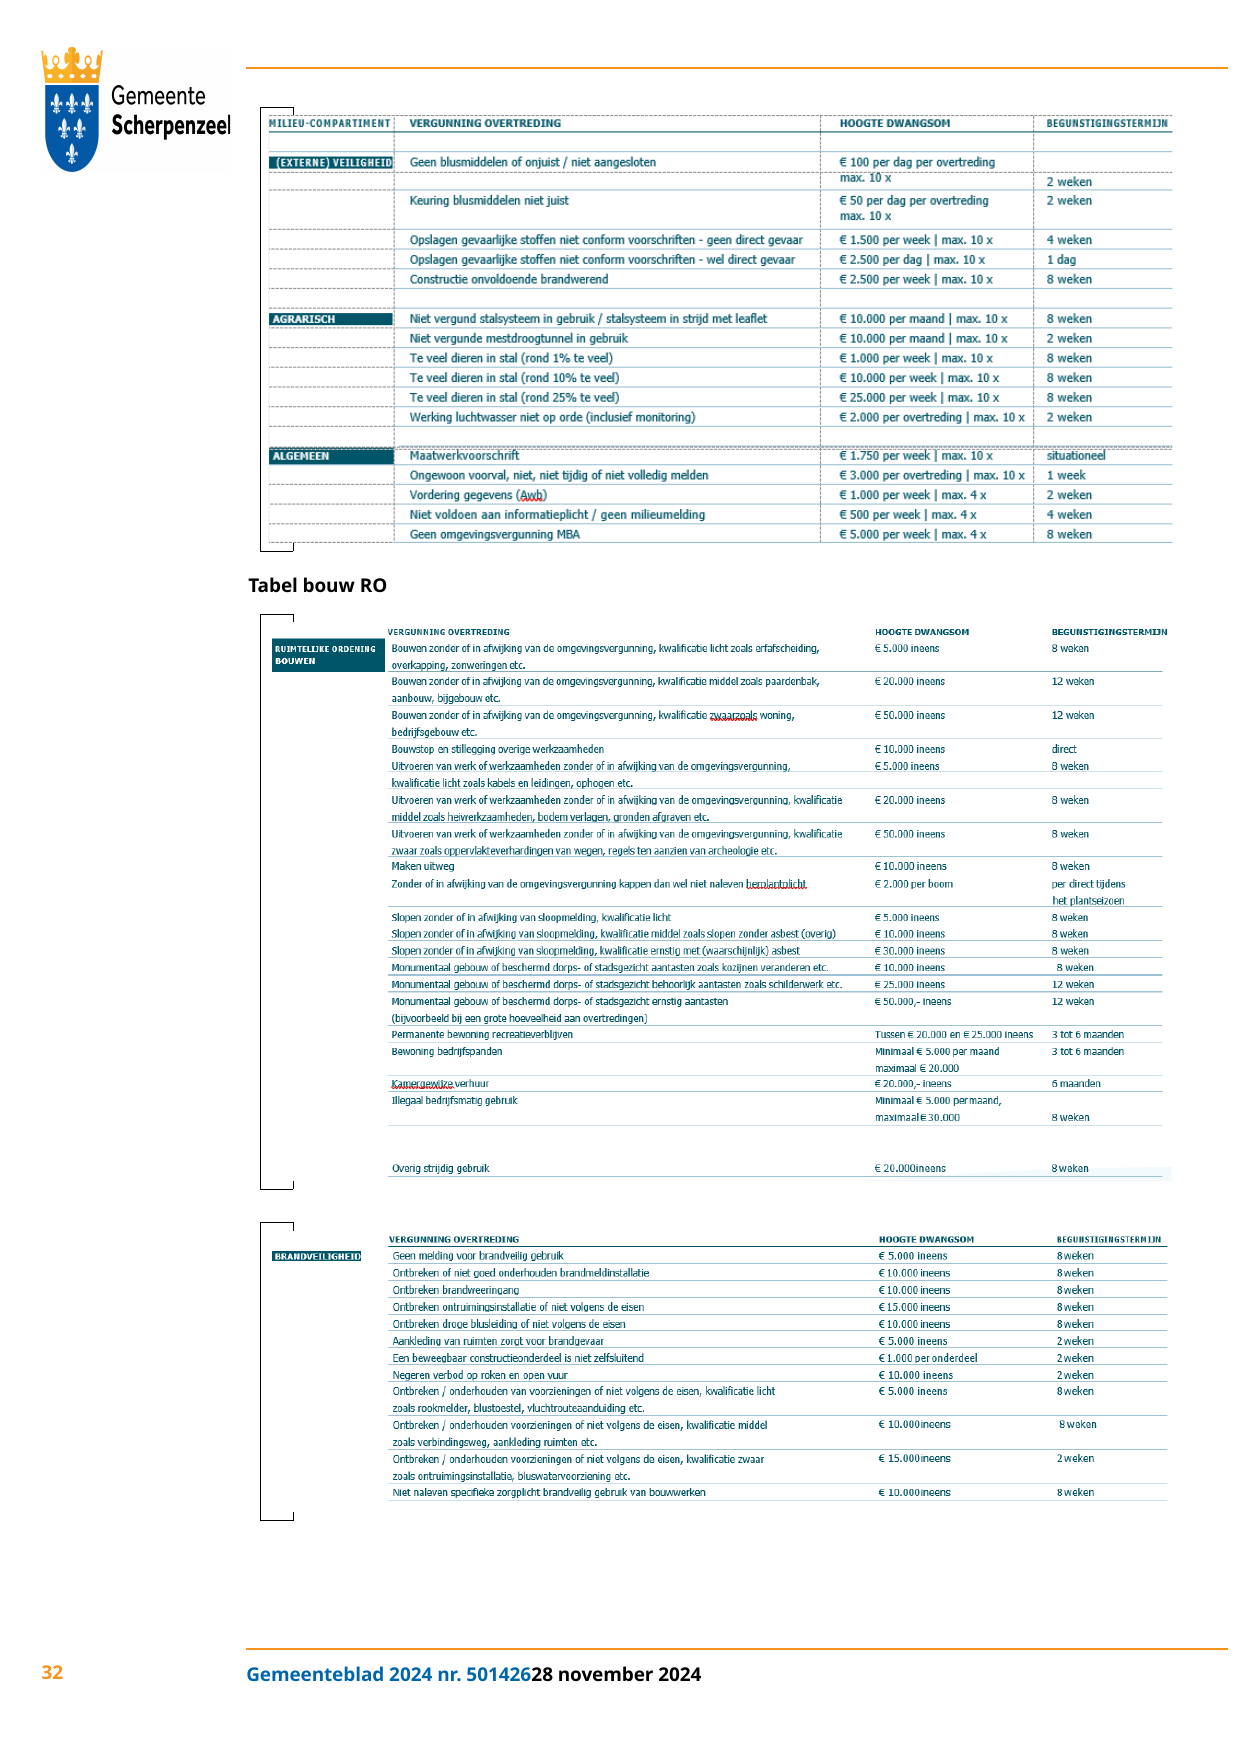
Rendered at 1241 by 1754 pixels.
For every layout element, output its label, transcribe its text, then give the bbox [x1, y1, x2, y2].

picture [268, 622, 1173, 1181]
picture [41, 47, 231, 172]
picture [268, 115, 1173, 543]
text Tabel bouw RO [248, 572, 1152, 598]
picture [268, 1231, 1173, 1512]
